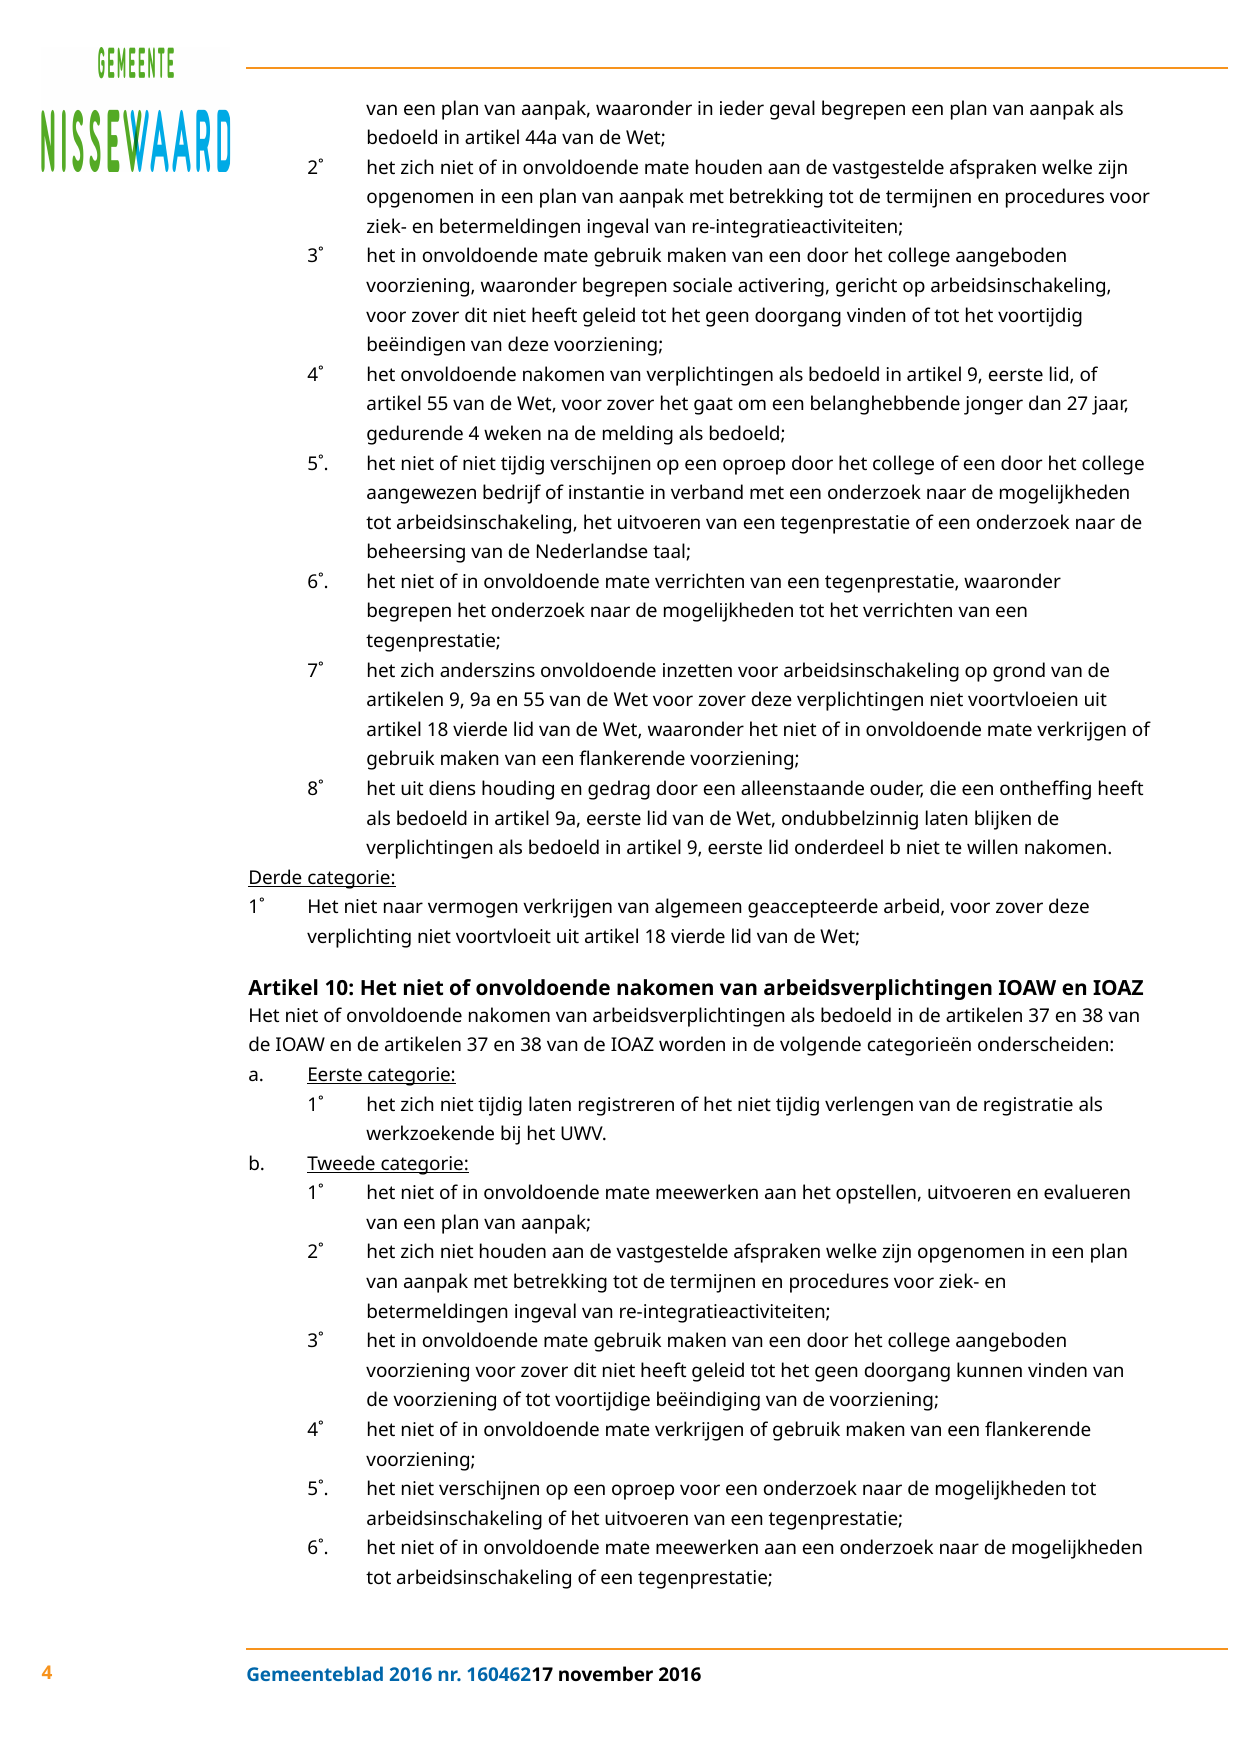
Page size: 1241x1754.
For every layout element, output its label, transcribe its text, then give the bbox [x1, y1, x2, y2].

list het zich niet of in onvoldoende mate houden aan de vastgestelde afspraken welke zijn opgenomen in een plan van aanpak met betrekking tot de termijnen en procedures voor ziek- en betermeldingen ingeval van re-integratieactiviteiten; [307, 154, 1152, 239]
list het niet of in onvoldoende mate verrichten van een tegenprestatie, waaronder begrepen het onderzoek naar de mogelijkheden tot het verrichten van een tegenprestatie; [307, 568, 1152, 653]
picture [222, 122, 227, 160]
list het niet of in onvoldoende mate meewerken aan een onderzoek naar de mogelijkheden tot arbeidsinschakeling of een tegenprestatie; [307, 1534, 1152, 1590]
list het onvoldoende nakomen van verplichtingen als bedoeld in artikel 9, eerste lid, of artikel 55 van de Wet, voor zover het gaat om een belanghebbende jonger dan 27 jaar, gedurende 4 weken na de melding als bedoeld; [307, 361, 1152, 446]
list het niet of niet tijdig verschijnen op een oproep door het college of een door het college aangewezen bedrijf of instantie in verband met een onderzoek naar de mogelijkheden tot arbeidsinschakeling, het uitvoeren van een tegenprestatie of een onderzoek naar de beheersing van de Nederlandse taal; [307, 450, 1152, 564]
list het in onvoldoende mate gebruik maken van een door het college aangeboden voorziening, waaronder begrepen sociale activering, gericht op arbeidsinschakeling, voor zover dit niet heeft geleid tot het geen doorgang vinden of tot het voortijdig beëindigen van deze voorziening; [307, 243, 1152, 357]
text Het niet of onvoldoende nakomen van arbeidsverplichtingen als bedoeld in de artikelen 37 en 38 van de IOAW en de artikelen 37 en 38 van de IOAZ worden in de volgende categorieën onderscheiden: [248, 1002, 1152, 1057]
picture [176, 157, 187, 172]
list het uit diens houding en gedrag door een alleenstaande ouder, die een ontheffing heeft als bedoeld in artikel 9a, eerste lid van de Wet, ondubbelzinnig laten blijken de verplichtingen als bedoeld in artikel 9, eerste lid onderdeel b niet te willen nakomen. [307, 775, 1152, 860]
picture [154, 157, 165, 172]
picture [201, 122, 206, 138]
list het in onvoldoende mate gebruik maken van een door het college aangeboden voorziening voor zover dit niet heeft geleid tot het geen doorgang kunnen vinden van de voorziening of tot voortijdige beëindiging van de voorziening; [307, 1327, 1152, 1412]
list het zich niet tijdig laten registreren of het niet tijdig verlengen van de registratie als werkzoekende bij het UWV. [307, 1091, 1152, 1146]
list Eerste categorie: [248, 1061, 1152, 1087]
picture [200, 151, 206, 172]
list Tweede categorie: [248, 1150, 1152, 1176]
list het niet verschijnen op een oproep voor een onderzoek naar de mogelijkheden tot arbeidsinschakeling of het uitvoeren van een tegenprestatie; [307, 1475, 1152, 1531]
list het niet of in onvoldoende mate meewerken aan het opstellen, uitvoeren en evalueren van een plan van aanpak; [307, 1179, 1152, 1235]
list het zich niet houden aan de vastgestelde afspraken welke zijn opgenomen in een plan van aanpak met betrekking tot de termijnen en procedures voor ziek- en betermeldingen ingeval van re-integratieactiviteiten; [307, 1239, 1152, 1323]
list van een plan van aanpak, waaronder in ieder geval begrepen een plan van aanpak als bedoeld in artikel 44a van de Wet; [307, 95, 1152, 150]
picture [41, 47, 231, 172]
list Het niet naar vermogen verkrijgen van algemeen geaccepteerde arbeid, voor zover deze verplichting niet voortvloeit uit artikel 18 vierde lid van de Wet; [248, 893, 1152, 949]
list het niet of in onvoldoende mate verkrijgen of gebruik maken van een flankerende voorziening; [307, 1416, 1152, 1471]
text Derde categorie: [248, 864, 1152, 890]
list het zich anderszins onvoldoende inzetten voor arbeidsinschakeling op grond van de artikelen 9, 9a en 55 van de Wet voor zover deze verplichtingen niet voortvloeien uit artikel 18 vierde lid van de Wet, waaronder het niet of in onvoldoende mate verkrijgen of gebruik maken van een flankerende voorziening; [307, 657, 1152, 771]
text Artikel 10: Het niet of onvoldoende nakomen van arbeidsverplichtingen IOAW en IOAZ [248, 973, 1152, 1002]
